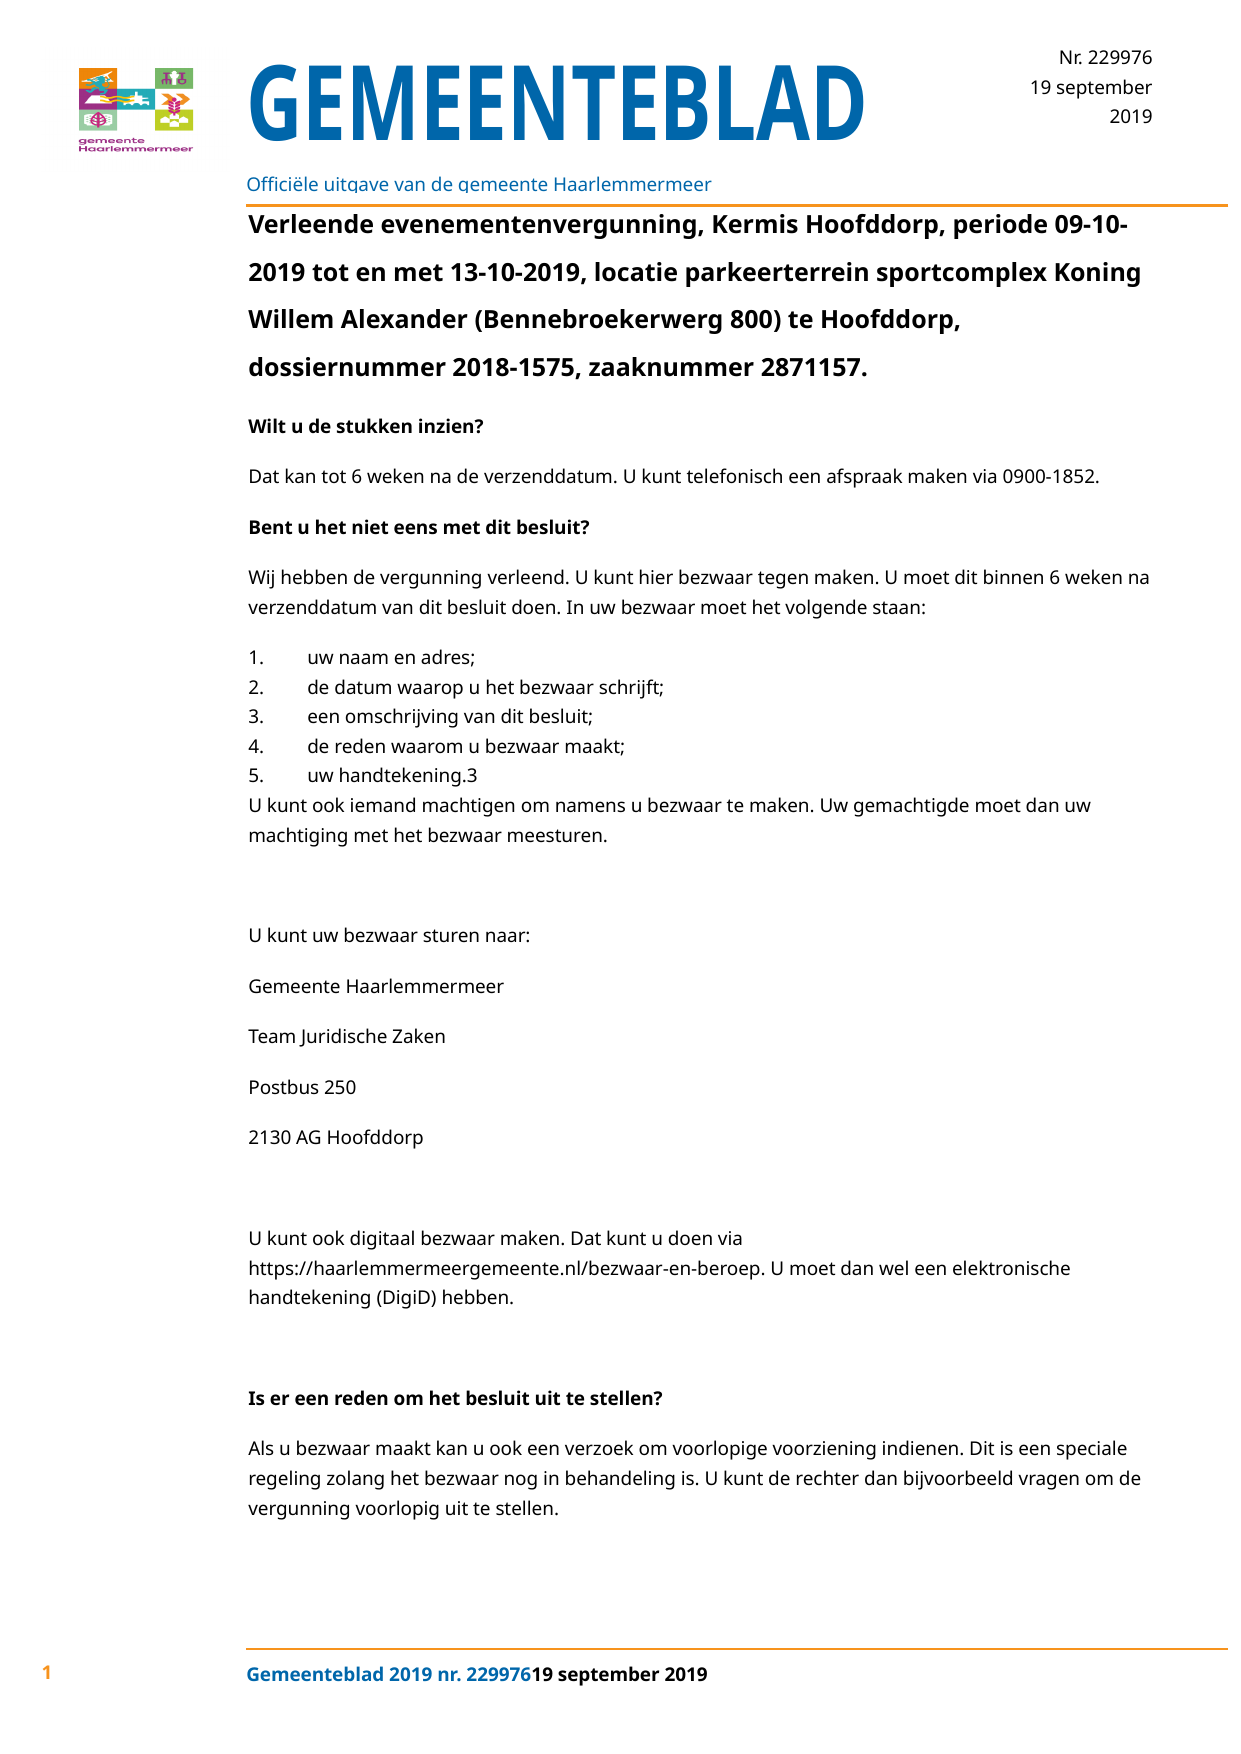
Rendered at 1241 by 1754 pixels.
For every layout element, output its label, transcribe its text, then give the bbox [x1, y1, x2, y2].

text 2130 AG Hoofddorp [248, 1124, 1152, 1150]
list uw handtekening.3 [248, 763, 1152, 788]
list een omschrijving van dit besluit; [248, 703, 1152, 729]
text Dat kan tot 6 weken na de verzenddatum. U kunt telefonisch een afspraak maken via 0900-1852. [248, 463, 1152, 489]
list uw naam en adres; [248, 644, 1152, 670]
text Is er een reden om het besluit uit te stellen? [248, 1385, 1152, 1411]
text Postbus 250 [248, 1074, 1152, 1100]
text Gemeente Haarlemmermeer [248, 973, 1152, 999]
text Team Juridische Zaken [248, 1023, 1152, 1049]
text U kunt ook iemand machtigen om namens u bezwaar te maken. Uw gemachtigde moet dan uw machtiging met het bezwaar meesturen. [248, 792, 1152, 848]
picture [41, 47, 231, 172]
text Als u bezwaar maakt kan u ook een verzoek om voorlopige voorziening indienen. Dit is een speciale regeling zolang het bezwaar nog in behandeling is. U kunt de rechter dan bijvoorbeeld vragen om de vergunning voorlopig uit te stellen. [248, 1436, 1152, 1521]
text U kunt uw bezwaar sturen naar: [248, 923, 1152, 948]
list de reden waarom u bezwaar maakt; [248, 733, 1152, 759]
text U kunt ook digitaal bezwaar maken. Dat kunt u doen via https://haarlemmermeergemeente.nl/bezwaar-en-beroep. U moet dan wel een elektronische handtekening (DigiD) hebben. [248, 1225, 1152, 1310]
text Bent u het niet eens met dit besluit? [248, 514, 1152, 540]
text Wilt u de stukken inzien? [248, 413, 1152, 439]
list de datum waarop u het bezwaar schrijft; [248, 674, 1152, 700]
text Wij hebben de vergunning verleend. U kunt hier bezwaar tegen maken. U moet dit binnen 6 weken na verzenddatum van dit besluit doen. In uw bezwaar moet het volgende staan: [248, 564, 1152, 620]
text Verleende evenementenvergunning, Kermis Hoofddorp, periode 09-10-2019 tot en met 13-10-2019, locatie parkeerterrein sportcomplex Koning Willem Alexander (Bennebroekerwerg 800) te Hoofddorp, dossiernummer 2018-1575, zaaknummer 2871157. [248, 207, 1152, 384]
